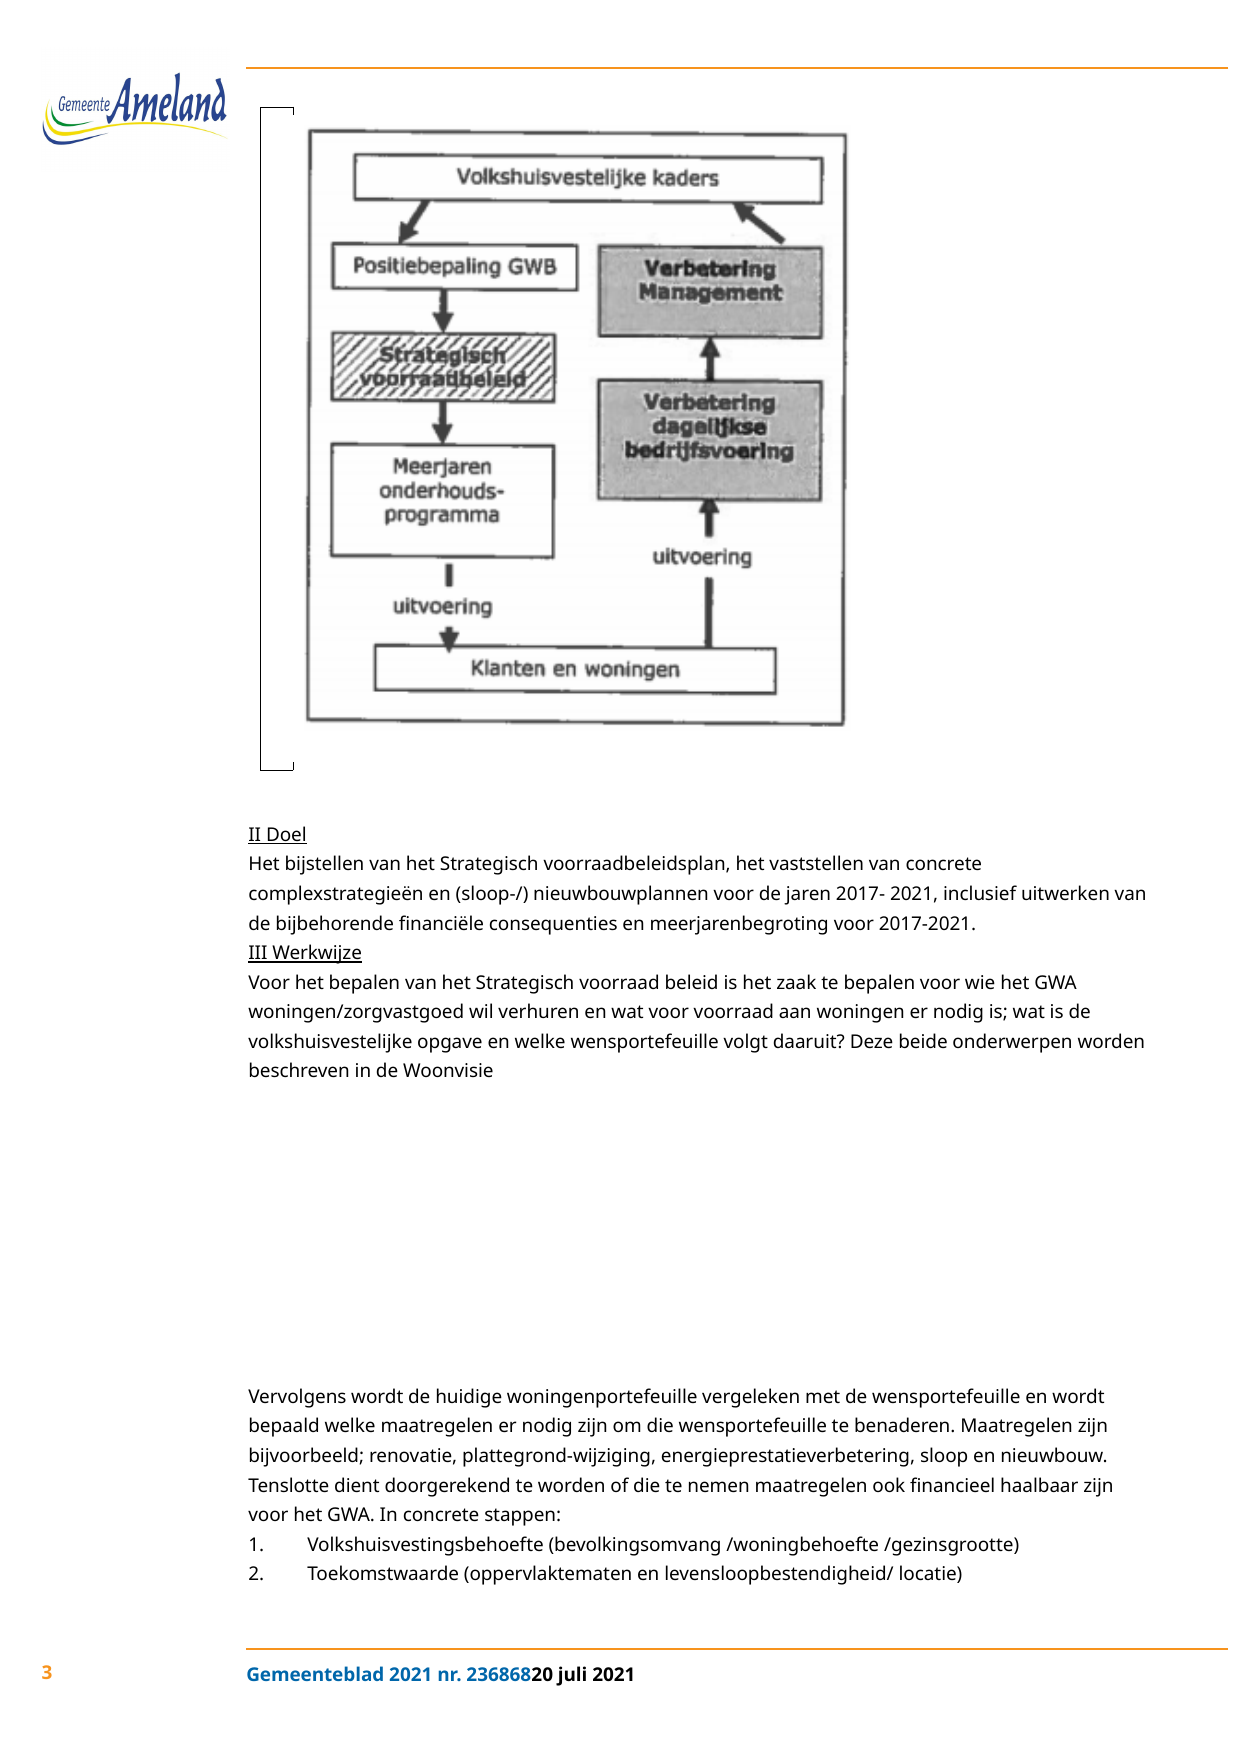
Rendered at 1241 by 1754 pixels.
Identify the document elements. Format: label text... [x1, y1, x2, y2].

text II Doel [248, 821, 1152, 847]
list Toekomstwaarde (oppervlaktematen en levensloopbestendigheid/ locatie) [248, 1561, 1152, 1586]
text Het bijstellen van het Strategisch voorraadbeleidsplan, het vaststellen van concrete complexstrategieën en (sloop-/) nieuwbouwplannen voor de jaren 2017- 2021, inclusief uitwerken van de bijbehorende financiële consequenties en meerjarenbegroting voor 2017-2021. [248, 851, 1152, 936]
text III Werkwijze [248, 939, 1152, 965]
picture [41, 47, 231, 172]
list Volkshuisvestingsbehoefte (bevolkingsomvang /woningbehoefte /gezinsgrootte) [248, 1531, 1152, 1557]
picture [268, 115, 860, 762]
text Voor het bepalen van het Strategisch voorraad beleid is het zaak te bepalen voor wie het GWA woningen/zorgvastgoed wil verhuren en wat voor voorraad aan woningen er nodig is; wat is de volkshuisvestelijke opgave en welke wensportefeuille volgt daaruit? Deze beide onderwerpen worden beschreven in de Woonvisie [248, 969, 1152, 1083]
text Vervolgens wordt de huidige woningenportefeuille vergeleken met de wensportefeuille en wordt bepaald welke maatregelen er nodig zijn om die wensportefeuille te benaderen. Maatregelen zijn bijvoorbeeld; renovatie, plattegrond-wijziging, energieprestatieverbetering, sloop en nieuwbouw. Tenslotte dient doorgerekend te worden of die te nemen maatregelen ook financieel haalbaar zijn voor het GWA. In concrete stappen: [248, 1383, 1152, 1527]
